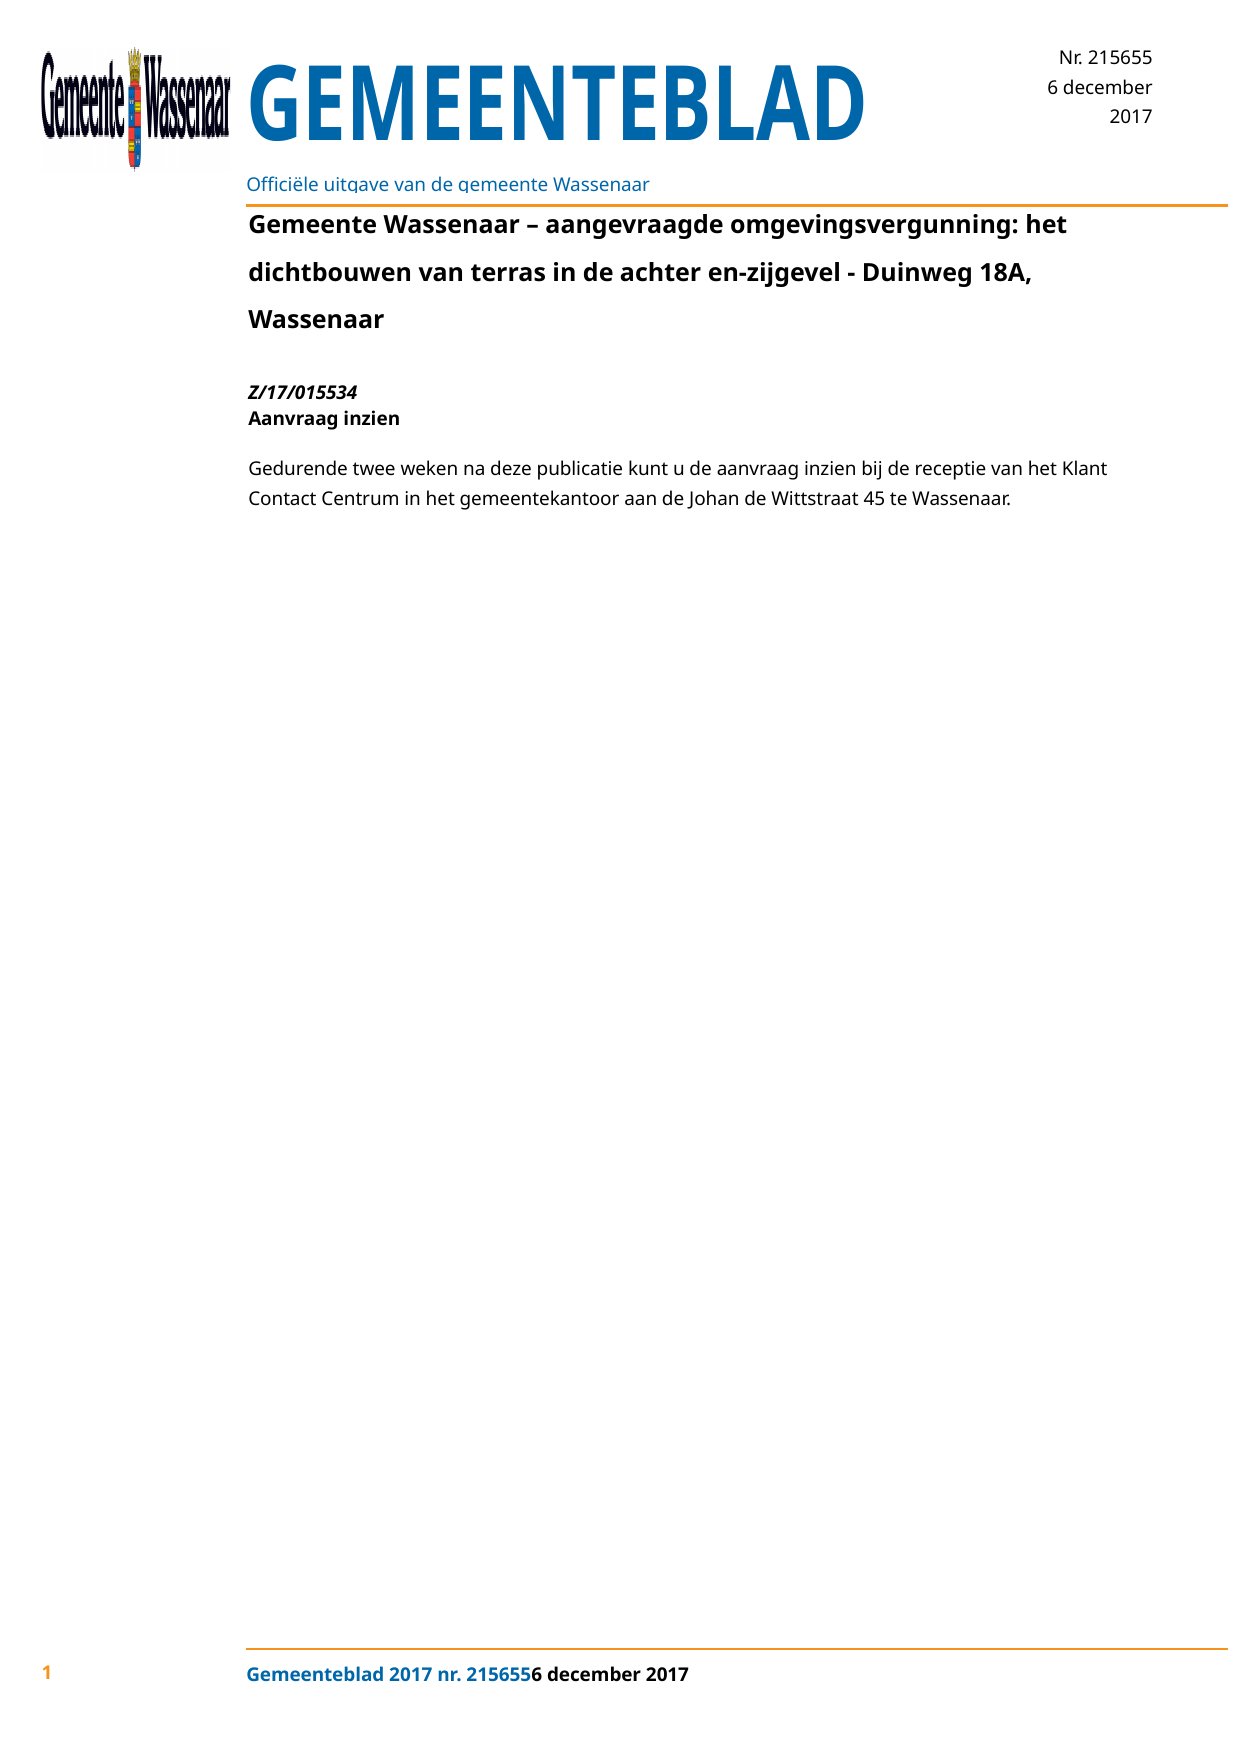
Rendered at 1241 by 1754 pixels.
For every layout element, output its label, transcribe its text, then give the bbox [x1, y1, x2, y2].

text Gedurende twee weken na deze publicatie kunt u de aanvraag inzien bij de receptie van het Klant Contact Centrum in het gemeentekantoor aan de Johan de Wittstraat 45 te Wassenaar. [248, 455, 1152, 511]
text Z/17/015534 [248, 379, 1152, 405]
text Gemeente Wassenaar – aangevraagde omgevingsvergunning: het dichtbouwen van terras in de achter en-zijgevel - Duinweg 18A, Wassenaar [248, 207, 1152, 336]
text Aanvraag inzien [248, 405, 1152, 431]
picture [41, 47, 231, 172]
